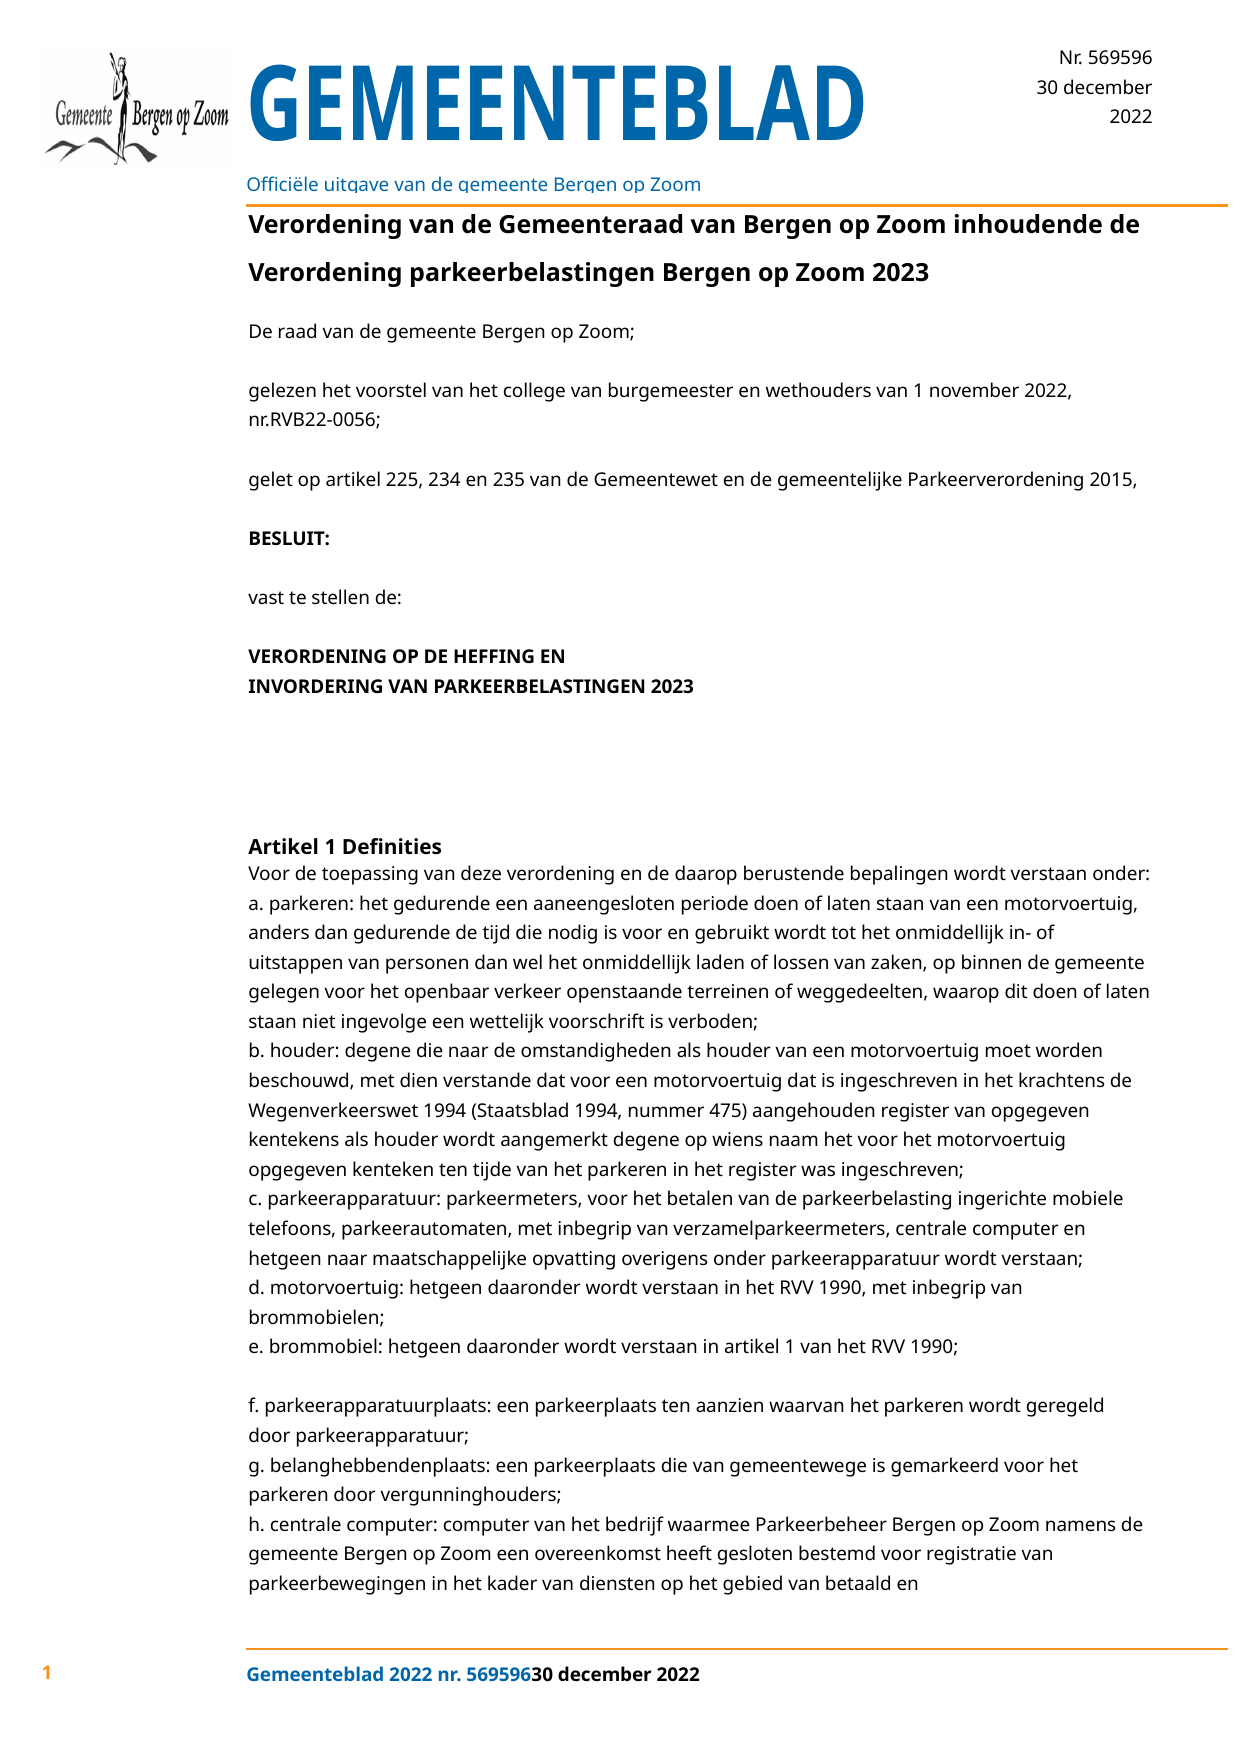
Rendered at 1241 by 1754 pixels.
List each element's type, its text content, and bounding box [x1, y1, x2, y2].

text gelezen het voorstel van het college van burgemeester en wethouders van 1 november 2022, nr.RVB22-0056; [248, 377, 1152, 432]
text Voor de toepassing van deze verordening en de daarop berustende bepalingen wordt verstaan onder: [248, 860, 1152, 886]
text Verordening van de Gemeenteraad van Bergen op Zoom inhoudende de Verordening parkeerbelastingen Bergen op Zoom 2023 [248, 207, 1152, 288]
text g. belanghebbendenplaats: een parkeerplaats die van gemeentewege is gemarkeerd voor het parkeren door vergunninghouders; [248, 1452, 1152, 1507]
text h. centrale computer: computer van het bedrijf waarmee Parkeerbeheer Bergen op Zoom namens de gemeente Bergen op Zoom een overeenkomst heeft gesloten bestemd voor registratie van parkeerbewegingen in het kader van diensten op het gebied van betaald en [248, 1511, 1152, 1596]
picture [41, 47, 231, 172]
text e. brommobiel: hetgeen daaronder wordt verstaan in artikel 1 van het RVV 1990; [248, 1333, 1152, 1359]
text vast te stellen de: [248, 584, 1152, 610]
text d. motorvoertuig: hetgeen daaronder wordt verstaan in het RVV 1990, met inbegrip van brommobielen; [248, 1274, 1152, 1330]
text b. houder: degene die naar de omstandigheden als houder van een motorvoertuig moet worden beschouwd, met dien verstande dat voor een motorvoertuig dat is ingeschreven in het krachtens de Wegenverkeerswet 1994 (Staatsblad 1994, nummer 475) aangehouden register van opgegeven kentekens als houder wordt aangemerkt degene op wiens naam het voor het motorvoertuig opgegeven kenteken ten tijde van het parkeren in het register was ingeschreven; [248, 1038, 1152, 1182]
text a. parkeren: het gedurende een aaneengesloten periode doen of laten staan van een motorvoertuig, anders dan gedurende de tijd die nodig is voor en gebruikt wordt tot het onmiddellijk in- of uitstappen van personen dan wel het onmiddellijk laden of lossen van zaken, op binnen de gemeente gelegen voor het openbaar verkeer openstaande terreinen of weggedeelten, waarop dit doen of laten staan niet ingevolge een wettelijk voorschrift is verboden; [248, 890, 1152, 1034]
text gelet op artikel 225, 234 en 235 van de Gemeentewet en de gemeentelijke Parkeerverordening 2015, [248, 466, 1152, 492]
text Artikel 1 Definities [248, 832, 1152, 860]
text INVORDERING VAN PARKEERBELASTINGEN 2023 [248, 673, 1152, 699]
text VERORDENING OP DE HEFFING EN [248, 643, 1152, 669]
text De raad van de gemeente Bergen op Zoom; [248, 318, 1152, 344]
text BESLUIT: [248, 525, 1152, 551]
text f. parkeerapparatuurplaats: een parkeerplaats ten aanzien waarvan het parkeren wordt geregeld door parkeerapparatuur; [248, 1393, 1152, 1448]
text c. parkeerapparatuur: parkeermeters, voor het betalen van de parkeerbelasting ingerichte mobiele telefoons, parkeerautomaten, met inbegrip van verzamelparkeermeters, centrale computer en hetgeen naar maatschappelijke opvatting overigens onder parkeerapparatuur wordt verstaan; [248, 1186, 1152, 1271]
